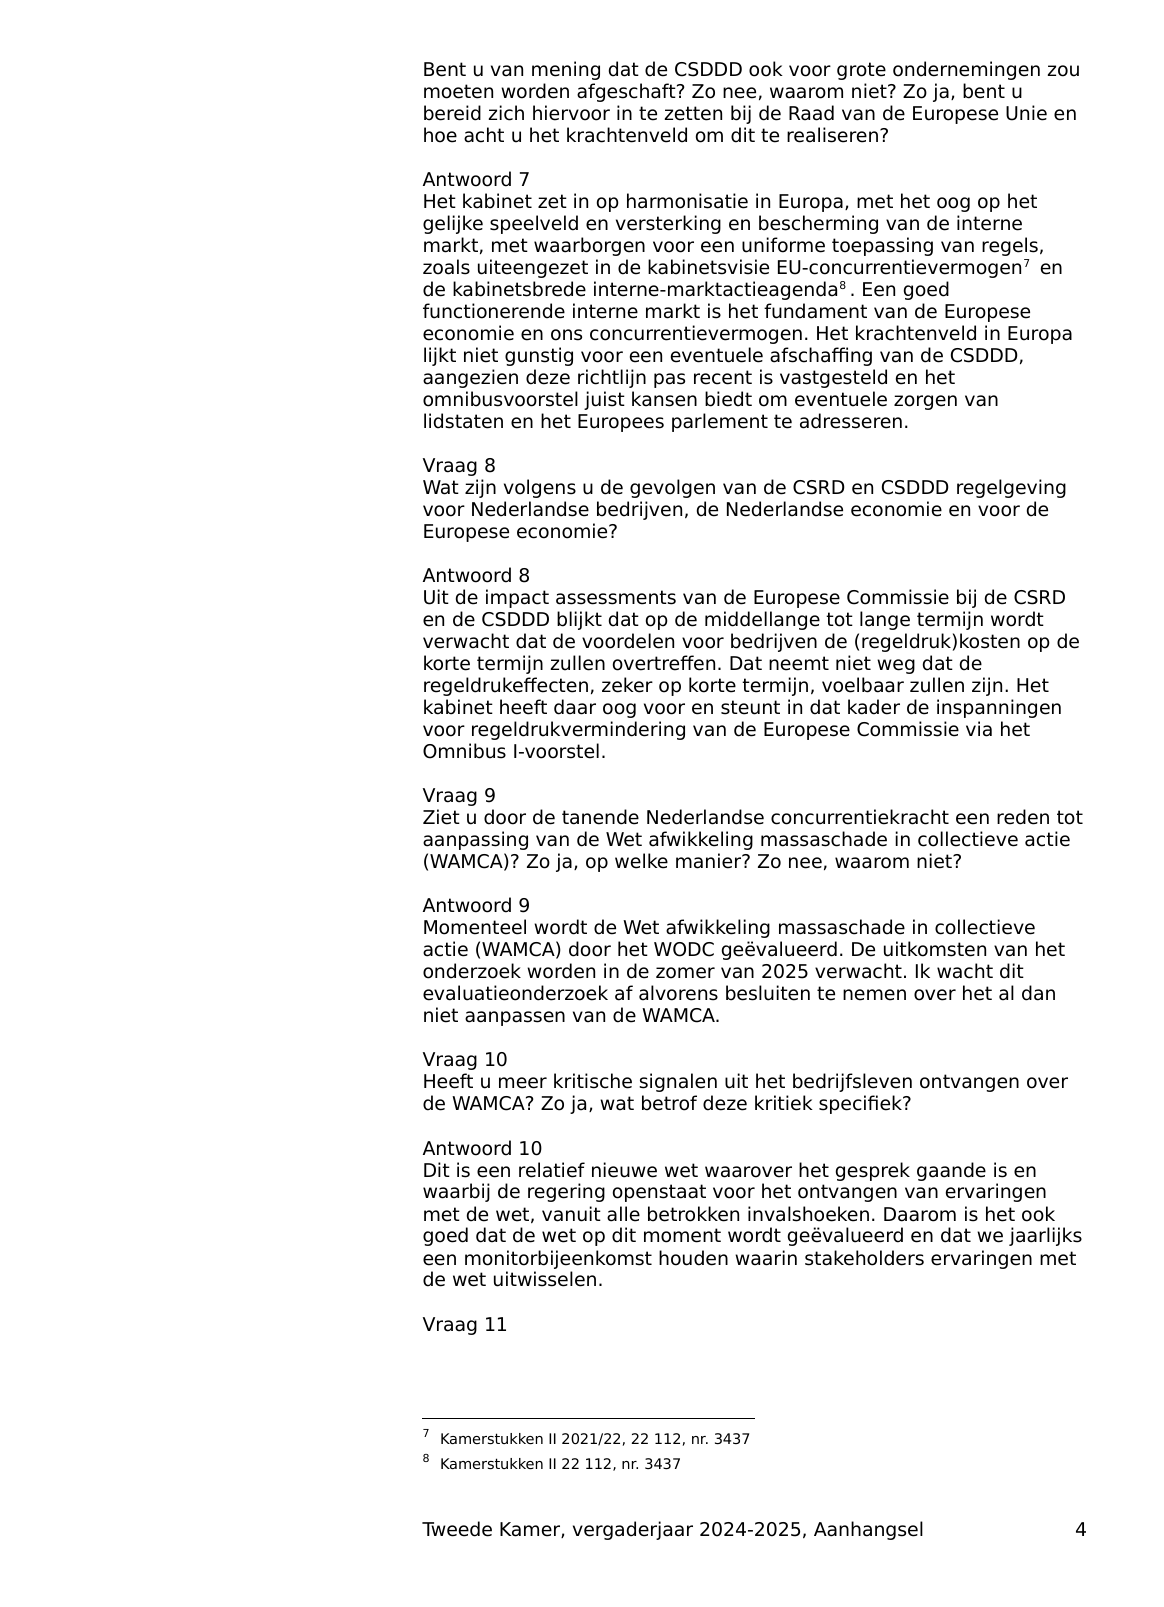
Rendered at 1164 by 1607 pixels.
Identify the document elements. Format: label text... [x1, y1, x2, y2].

text Vraag 10 [422, 1049, 1087, 1071]
text Kamerstukken II 2021/22, 22 112, nr. 3437 [422, 1427, 1087, 1449]
text Dit is een relatief nieuwe wet waarover het gesprek gaande is en waarbij de regering openstaat voor het ontvangen van ervaringen met de wet, vanuit alle betrokken invalshoeken. Daarom is het ook goed dat de wet op dit moment wordt geëvalueerd en dat we jaarlijks een monitorbijeenkomst houden waarin stakeholders ervaringen met de wet uitwisselen. [422, 1159, 1087, 1291]
text Antwoord 10 [422, 1137, 1087, 1159]
text Bent u van mening dat de CSDDD ook voor grote ondernemingen zou moeten worden afgeschaft? Zo nee, waarom niet? Zo ja, bent u bereid zich hiervoor in te zetten bij de Raad van de Europese Unie en hoe acht u het krachtenveld om dit te realiseren? [422, 59, 1087, 147]
text Antwoord 9 [422, 895, 1087, 917]
text Ziet u door de tanende Nederlandse concurrentiekracht een reden tot aanpassing van de Wet afwikkeling massaschade in collectieve actie (WAMCA)? Zo ja, op welke manier? Zo nee, waarom niet? [422, 807, 1087, 873]
text Kamerstukken II 22 112, nr. 3437 [422, 1452, 1087, 1474]
text Vraag 11 [422, 1313, 1087, 1336]
text Antwoord 8 [422, 565, 1087, 587]
text Het kabinet zet in op harmonisatie in Europa, met het oog op het gelijke speelveld en versterking en bescherming van de interne markt, met waarborgen voor een uniforme toepassing van regels, zoals uiteengezet in de kabinetsvisie EU-concurrentievermogen en de kabinetsbrede interne-marktactieagenda. Een goed functionerende interne markt is het fundament van de Europese economie en ons concurrentievermogen. Het krachtenveld in Europa lijkt niet gunstig voor een eventuele afschaffing van de CSDDD, aangezien deze richtlijn pas recent is vastgesteld en het omnibusvoorstel juist kansen biedt om eventuele zorgen van lidstaten en het Europees parlement te adresseren. [422, 191, 1087, 433]
text Heeft u meer kritische signalen uit het bedrijfsleven ontvangen over de WAMCA? Zo ja, wat betrof deze kritiek specifiek? [422, 1071, 1087, 1115]
text Uit de impact assessments van de Europese Commissie bij de CSRD en de CSDDD blijkt dat op de middellange tot lange termijn wordt verwacht dat de voordelen voor bedrijven de (regeldruk)kosten op de korte termijn zullen overtreffen. Dat neemt niet weg dat de regeldrukeffecten, zeker op korte termijn, voelbaar zullen zijn. Het kabinet heeft daar oog voor en steunt in dat kader de inspanningen voor regeldrukvermindering van de Europese Commissie via het Omnibus I-voorstel. [422, 587, 1087, 763]
text Vraag 9 [422, 785, 1087, 807]
text Antwoord 7 [422, 169, 1087, 191]
text Wat zijn volgens u de gevolgen van de CSRD en CSDDD regelgeving voor Nederlandse bedrijven, de Nederlandse economie en voor de Europese economie? [422, 477, 1087, 543]
text Vraag 8 [422, 455, 1087, 477]
text Momenteel wordt de Wet afwikkeling massaschade in collectieve actie (WAMCA) door het WODC geëvalueerd. De uitkomsten van het onderzoek worden in de zomer van 2025 verwacht. Ik wacht dit evaluatieonderzoek af alvorens besluiten te nemen over het al dan niet aanpassen van de WAMCA. [422, 917, 1087, 1027]
